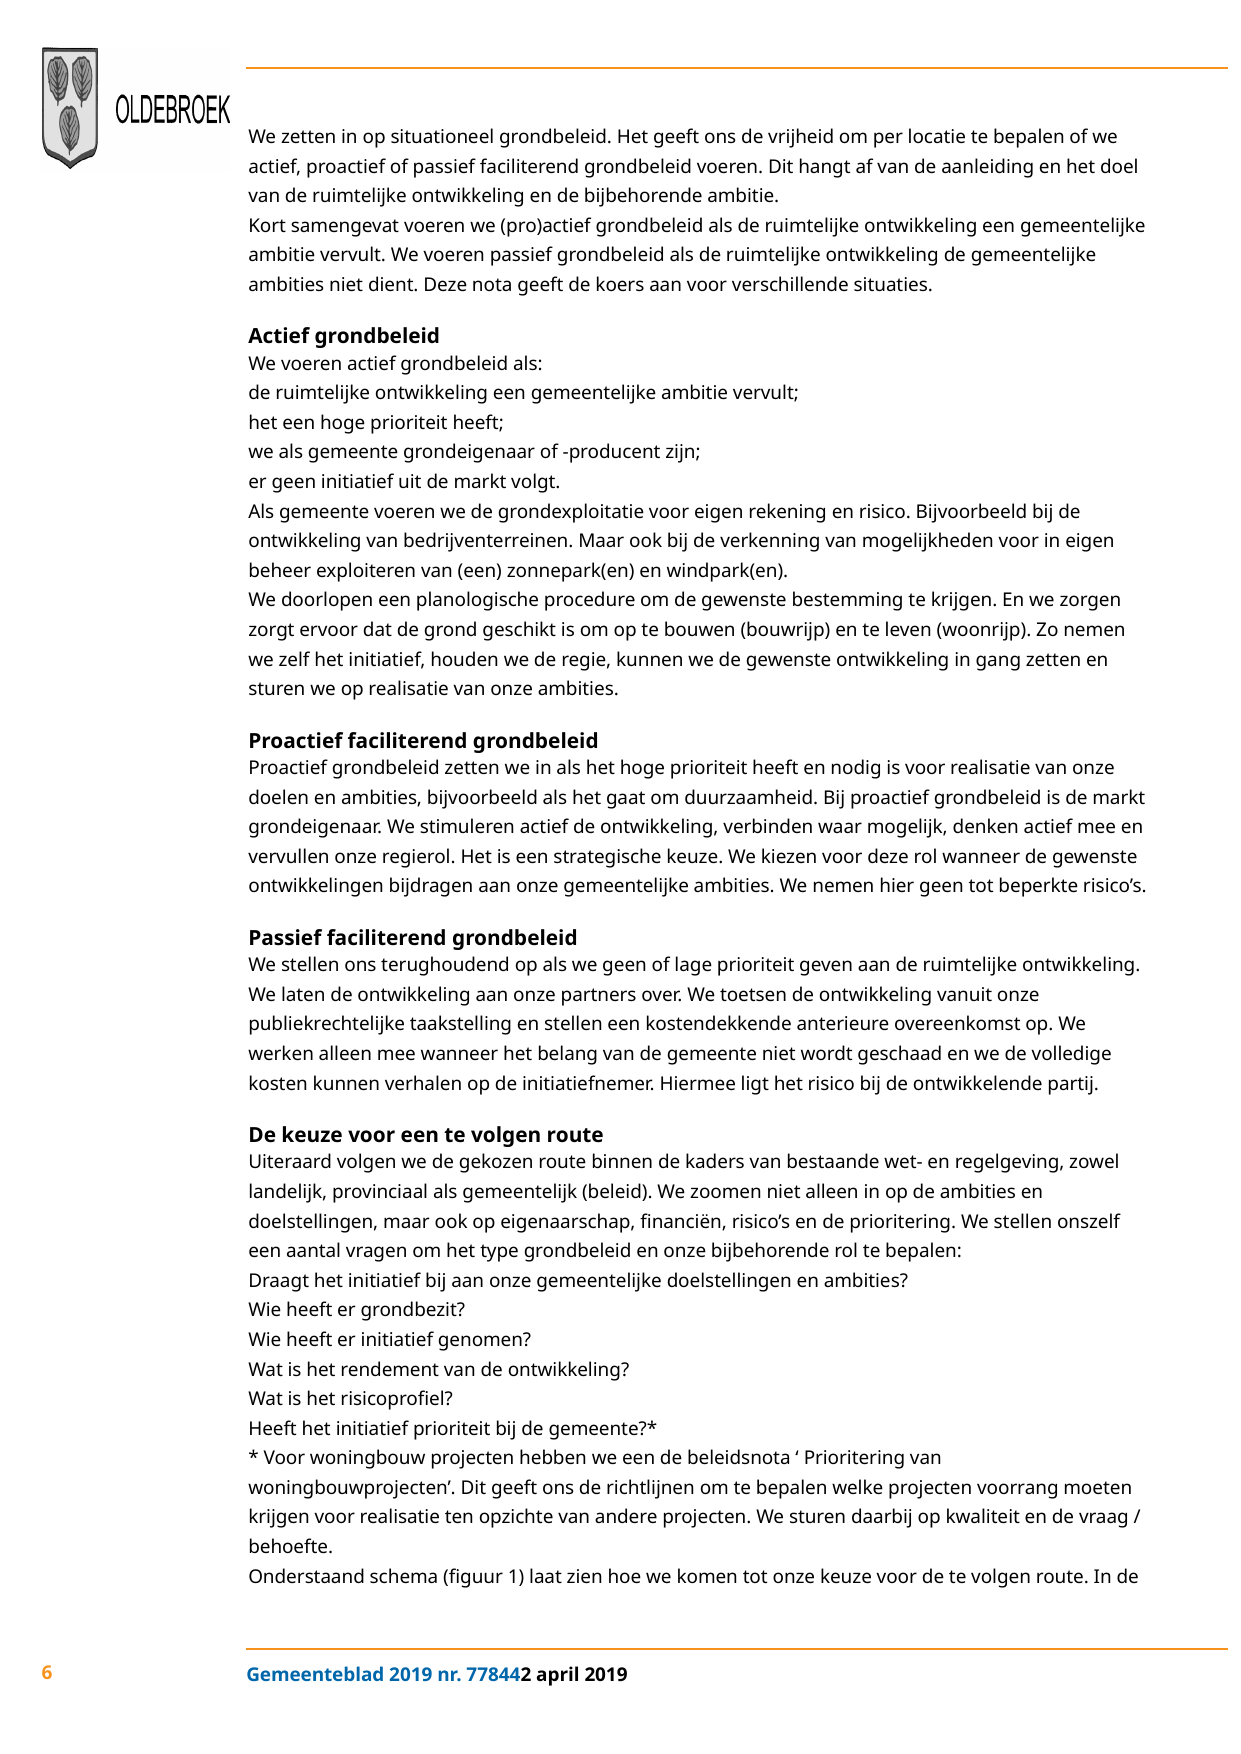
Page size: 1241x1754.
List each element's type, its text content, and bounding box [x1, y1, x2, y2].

text * Voor woningbouw projecten hebben we een de beleidsnota ‘ Prioritering van woningbouwprojecten’. Dit geeft ons de richtlijnen om te bepalen welke projecten voorrang moeten krijgen voor realisatie ten opzichte van andere projecten. We sturen daarbij op kwaliteit en de vraag / behoefte. [248, 1444, 1152, 1559]
text Wat is het rendement van de ontwikkeling? [248, 1356, 1152, 1381]
text Wat is het risicoprofiel? [248, 1385, 1152, 1411]
text Kort samengevat voeren we (pro)actief grondbeleid als de ruimtelijke ontwikkeling een gemeentelijke ambitie vervult. We voeren passief grondbeleid als de ruimtelijke ontwikkeling de gemeentelijke ambities niet dient. Deze nota geeft de koers aan voor verschillende situaties. [248, 212, 1152, 297]
text er geen initiatief uit de markt volgt. [248, 468, 1152, 494]
picture [41, 47, 231, 172]
text Draagt het initiatief bij aan onze gemeentelijke doelstellingen en ambities? [248, 1267, 1152, 1293]
text De keuze voor een te volgen route [248, 1120, 1152, 1149]
text Proactief faciliterend grondbeleid [248, 726, 1152, 754]
text We zetten in op situationeel grondbeleid. Het geeft ons de vrijheid om per locatie te bepalen of we actief, proactief of passief faciliterend grondbeleid voeren. Dit hangt af van de aanleiding en het doel van de ruimtelijke ontwikkeling en de bijbehorende ambitie. [248, 123, 1152, 208]
text Wie heeft er initiatief genomen? [248, 1326, 1152, 1352]
text we als gemeente grondeigenaar of -producent zijn; [248, 439, 1152, 464]
text Proactief grondbeleid zetten we in als het hoge prioriteit heeft en nodig is voor realisatie van onze doelen en ambities, bijvoorbeeld als het gaat om duurzaamheid. Bij proactief grondbeleid is de markt grondeigenaar. We stimuleren actief de ontwikkeling, verbinden waar mogelijk, denken actief mee en vervullen onze regierol. Het is een strategische keuze. We kiezen voor deze rol wanneer de gewenste ontwikkelingen bijdragen aan onze gemeentelijke ambities. We nemen hier geen tot beperkte risico’s. [248, 754, 1152, 898]
text Onderstaand schema (figuur 1) laat zien hoe we komen tot onze keuze voor de te volgen route. In de [248, 1563, 1152, 1588]
text Passief faciliterend grondbeleid [248, 923, 1152, 951]
text Heeft het initiatief prioriteit bij de gemeente?* [248, 1415, 1152, 1441]
text het een hoge prioriteit heeft; [248, 409, 1152, 435]
text We stellen ons terughoudend op als we geen of lage prioriteit geven aan de ruimtelijke ontwikkeling. We laten de ontwikkeling aan onze partners over. We toetsen de ontwikkeling vanuit onze publiekrechtelijke taakstelling en stellen een kostendekkende anterieure overeenkomst op. We werken alleen mee wanneer het belang van de gemeente niet wordt geschaad en we de volledige kosten kunnen verhalen op de initiatiefnemer. Hiermee ligt het risico bij de ontwikkelende partij. [248, 951, 1152, 1096]
text Wie heeft er grondbezit? [248, 1297, 1152, 1322]
text Actief grondbeleid [248, 322, 1152, 350]
text de ruimtelijke ontwikkeling een gemeentelijke ambitie vervult; [248, 379, 1152, 405]
text We voeren actief grondbeleid als: [248, 350, 1152, 376]
text We doorlopen een planologische procedure om de gewenste bestemming te krijgen. En we zorgen zorgt ervoor dat de grond geschikt is om op te bouwen (bouwrijp) en te leven (woonrijp). Zo nemen we zelf het initiatief, houden we de regie, kunnen we de gewenste ontwikkeling in gang zetten en sturen we op realisatie van onze ambities. [248, 587, 1152, 701]
text Als gemeente voeren we de grondexploitatie voor eigen rekening en risico. Bijvoorbeeld bij de ontwikkeling van bedrijventerreinen. Maar ook bij de verkenning van mogelijkheden voor in eigen beheer exploiteren van (een) zonnepark(en) en windpark(en). [248, 498, 1152, 583]
text Uiteraard volgen we de gekozen route binnen de kaders van bestaande wet- en regelgeving, zowel landelijk, provinciaal als gemeentelijk (beleid). We zoomen niet alleen in op de ambities en doelstellingen, maar ook op eigenaarschap, financiën, risico’s en de prioritering. We stellen onszelf een aantal vragen om het type grondbeleid en onze bijbehorende rol te bepalen: [248, 1149, 1152, 1263]
